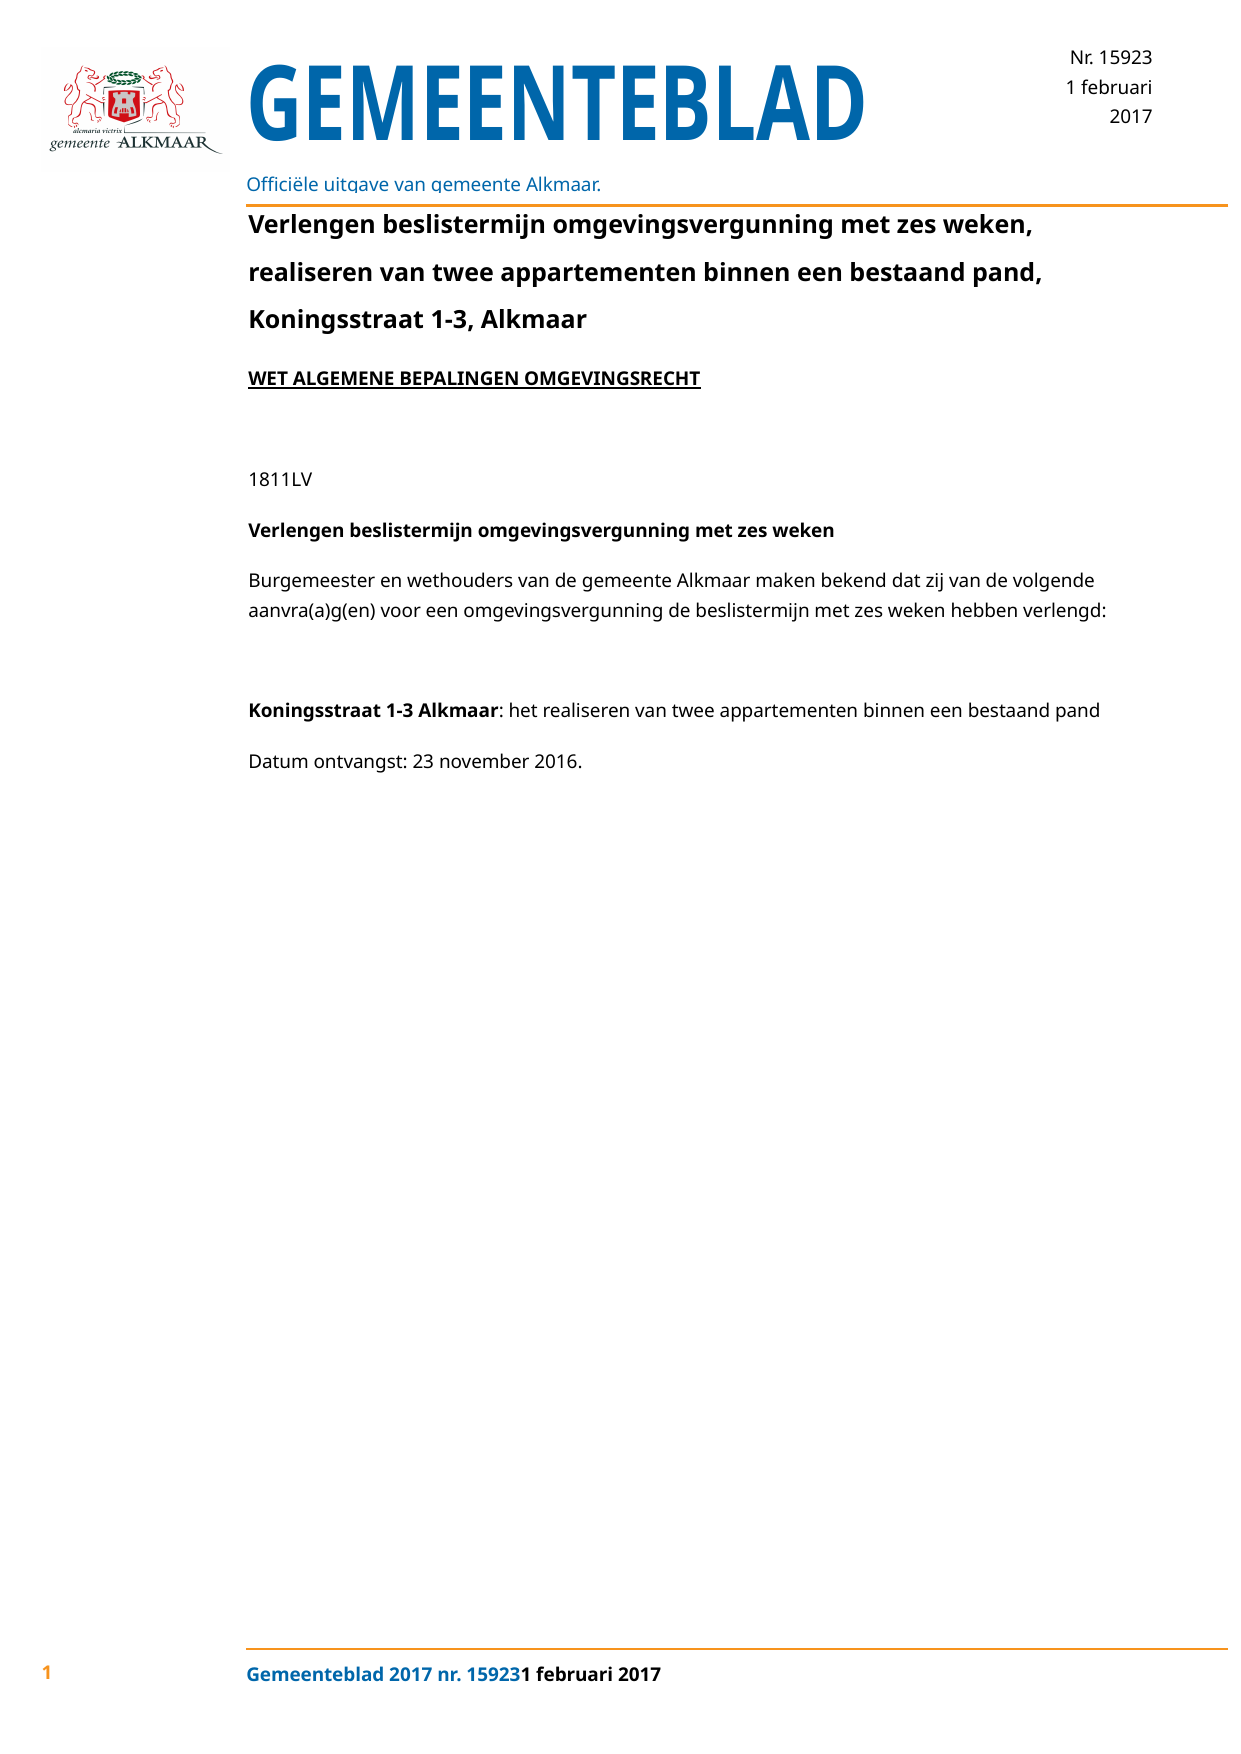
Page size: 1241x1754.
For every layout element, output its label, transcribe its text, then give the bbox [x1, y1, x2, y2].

text WET ALGEMENE BEPALINGEN OMGEVINGSRECHT [248, 366, 1152, 391]
text 1811LV [248, 466, 1152, 492]
text Burgemeester en wethouders van de gemeente Alkmaar maken bekend dat zij van de volgende aanvra(a)g(en) voor een omgevingsvergunning de beslistermijn met zes weken hebben verlengd: [248, 567, 1152, 622]
text Verlengen beslistermijn omgevingsvergunning met zes weken [248, 517, 1152, 542]
text Koningsstraat 1-3 Alkmaar: het realiseren van twee appartementen binnen een bestaand pand [248, 698, 1152, 723]
picture [41, 47, 231, 172]
text Datum ontvangst: 23 november 2016. [248, 748, 1152, 774]
text Verlengen beslistermijn omgevingsvergunning met zes weken, realiseren van twee appartementen binnen een bestaand pand, Koningsstraat 1-3, Alkmaar [248, 207, 1152, 336]
